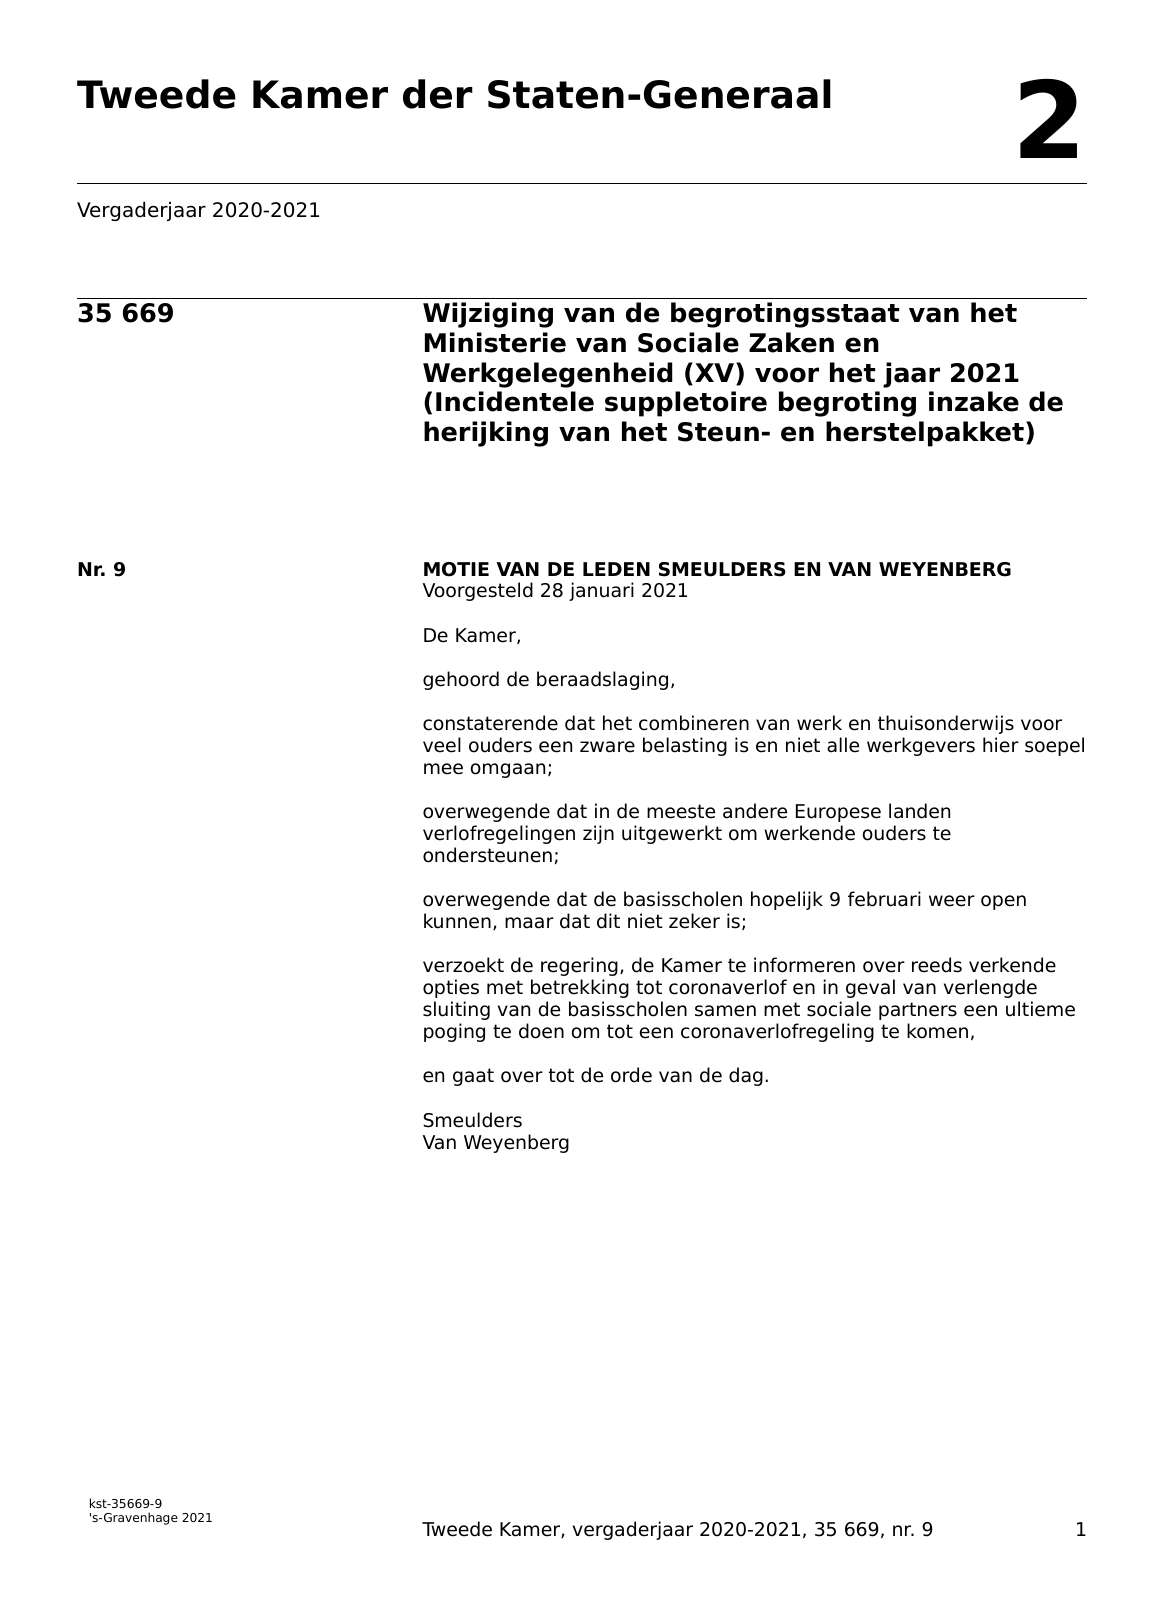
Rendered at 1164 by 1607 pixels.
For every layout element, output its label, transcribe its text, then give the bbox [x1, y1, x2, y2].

text overwegende dat de basisscholen hopelijk 9 februari weer open kunnen, maar dat dit niet zeker is; [422, 889, 1087, 933]
text gehoord de beraadslaging, [422, 669, 1087, 691]
subtitle 35 669 Wijziging van de begrotingsstaat van het Ministerie van Sociale Zaken en Werkgelegenheid (XV) voor het jaar 2021 (Incidentele suppletoire begroting inzake de herijking van het Steun- en herstelpakket) [77, 299, 1087, 447]
text en gaat over tot de orde van de dag. [422, 1065, 1087, 1087]
text overwegende dat in de meeste andere Europese landen verlofregelingen zijn uitgewerkt om werkende ouders te ondersteunen; [422, 801, 1087, 867]
table_header Tweede Kamer der Staten-Generaal [77, 59, 886, 183]
text Van Weyenberg [422, 1132, 1087, 1153]
table_cell Vergaderjaar 2020-2021 [77, 184, 1087, 298]
text De Kamer, [422, 624, 1087, 647]
text Smeulders [422, 1109, 1087, 1132]
table_header 2 [886, 59, 1087, 183]
text 's-Gravenhage 2021 [88, 1511, 323, 1525]
text verzoekt de regering, de Kamer te informeren over reeds verkende opties met betrekking tot coronaverlof en in geval van verlengde sluiting van de basisscholen samen met sociale partners een ultieme poging te doen om tot een coronaverlofregeling te komen, [422, 955, 1087, 1043]
text Voorgesteld 28 januari 2021 [422, 580, 1087, 602]
text constaterende dat het combineren van werk en thuisonderwijs voor veel ouders een zware belasting is en niet alle werkgevers hier soepel mee omgaan; [422, 713, 1087, 779]
subtitle Nr. 9 MOTIE VAN DE LEDEN SMEULDERS EN VAN WEYENBERG [77, 558, 1087, 580]
text kst-35669-9 [88, 1497, 323, 1511]
